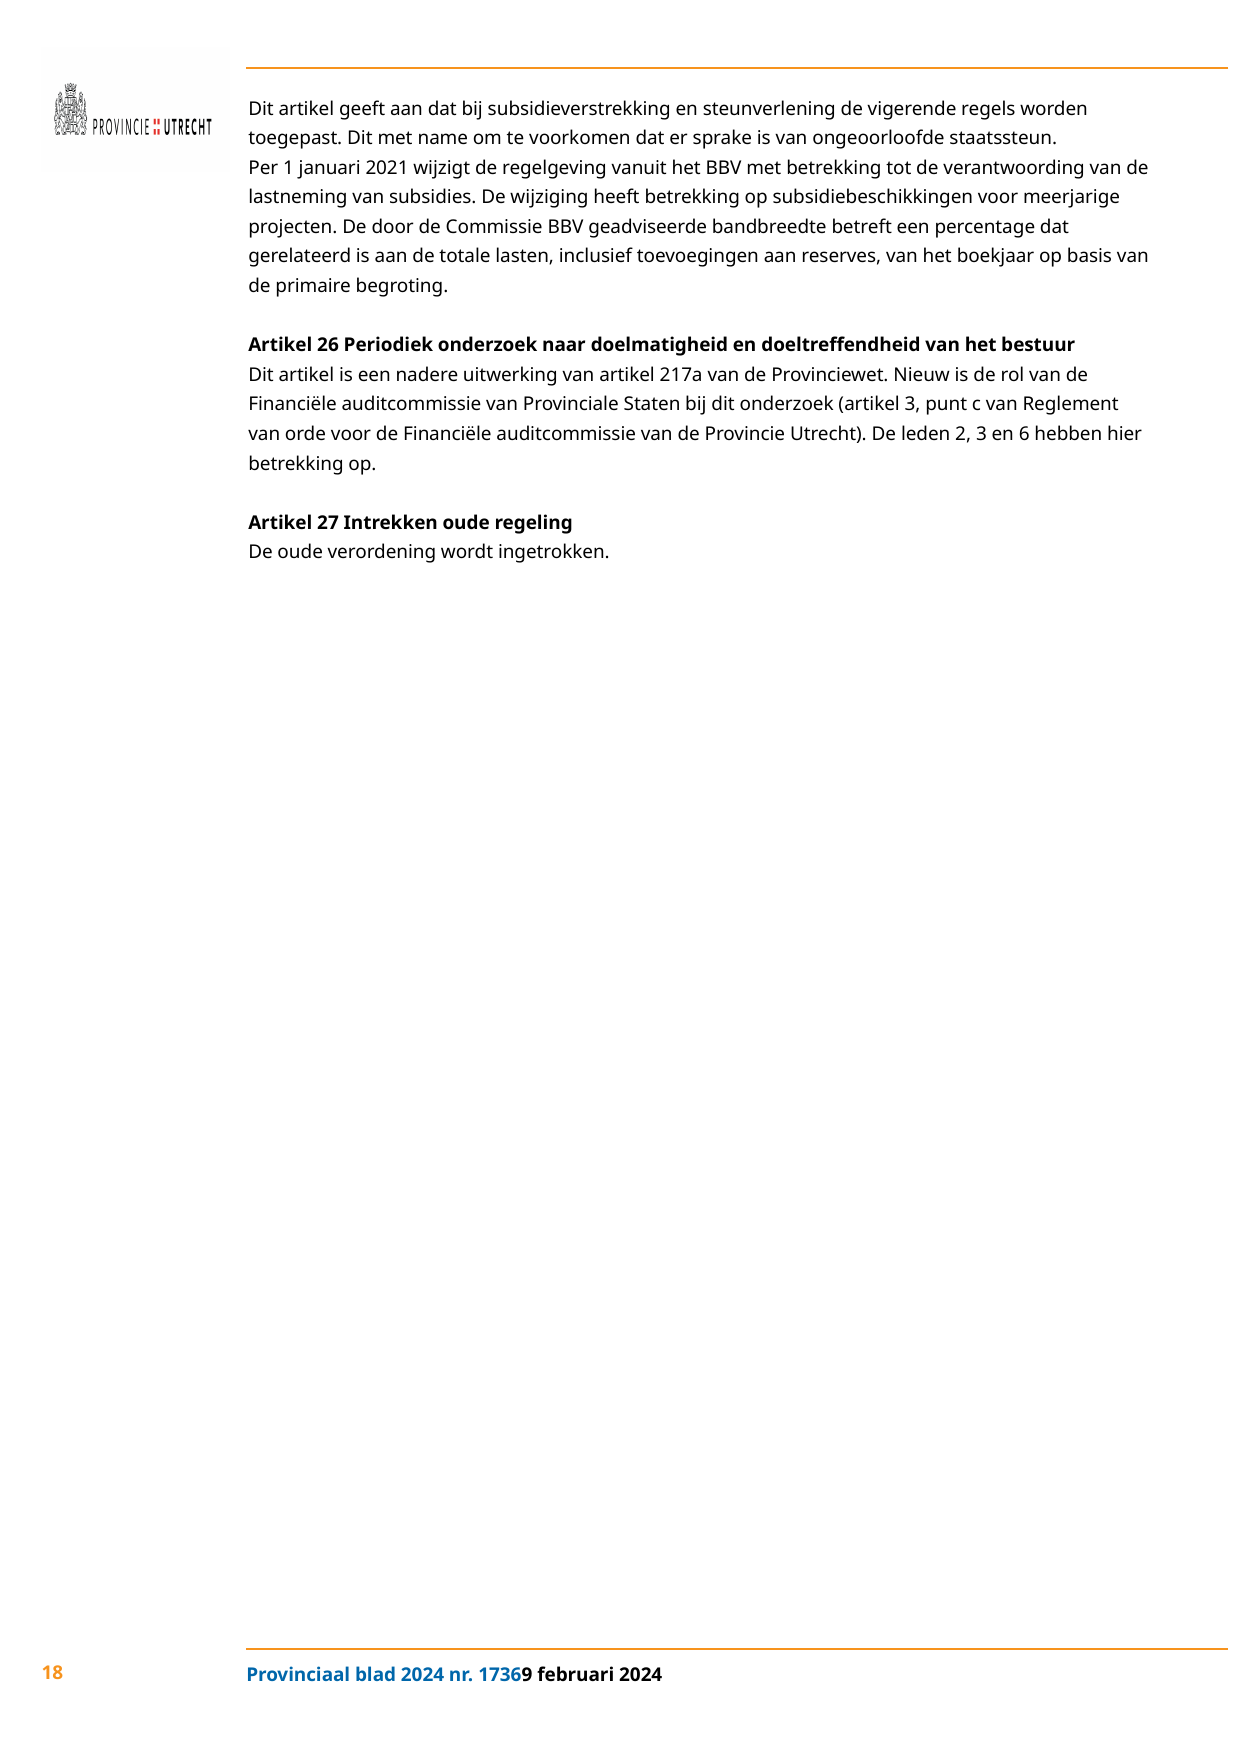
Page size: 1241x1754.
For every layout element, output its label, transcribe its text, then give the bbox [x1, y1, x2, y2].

text Dit artikel is een nadere uitwerking van artikel 217a van de Provinciewet. Nieuw is de rol van de Financiële auditcommissie van Provinciale Staten bij dit onderzoek (artikel 3, punt c van Reglement van orde voor de Financiële auditcommissie van de Provincie Utrecht). De leden 2, 3 en 6 hebben hier betrekking op. [248, 361, 1152, 476]
text Per 1 januari 2021 wijzigt de regelgeving vanuit het BBV met betrekking tot de verantwoording van de lastneming van subsidies. De wijziging heeft betrekking op subsidiebeschikkingen voor meerjarige projecten. De door de Commissie BBV geadviseerde bandbreedte betreft een percentage dat gerelateerd is aan de totale lasten, inclusief toevoegingen aan reserves, van het boekjaar op basis van de primaire begroting. [248, 154, 1152, 298]
text Artikel 27 Intrekken oude regeling [248, 509, 1152, 535]
text Dit artikel geeft aan dat bij subsidieverstrekking en steunverlening de vigerende regels worden toegepast. Dit met name om te voorkomen dat er sprake is van ongeoorloofde staatssteun. [248, 95, 1152, 150]
text De oude verordening wordt ingetrokken. [248, 538, 1152, 564]
text Artikel 26 Periodiek onderzoek naar doelmatigheid en doeltreffendheid van het bestuur [248, 331, 1152, 357]
picture [41, 47, 231, 172]
